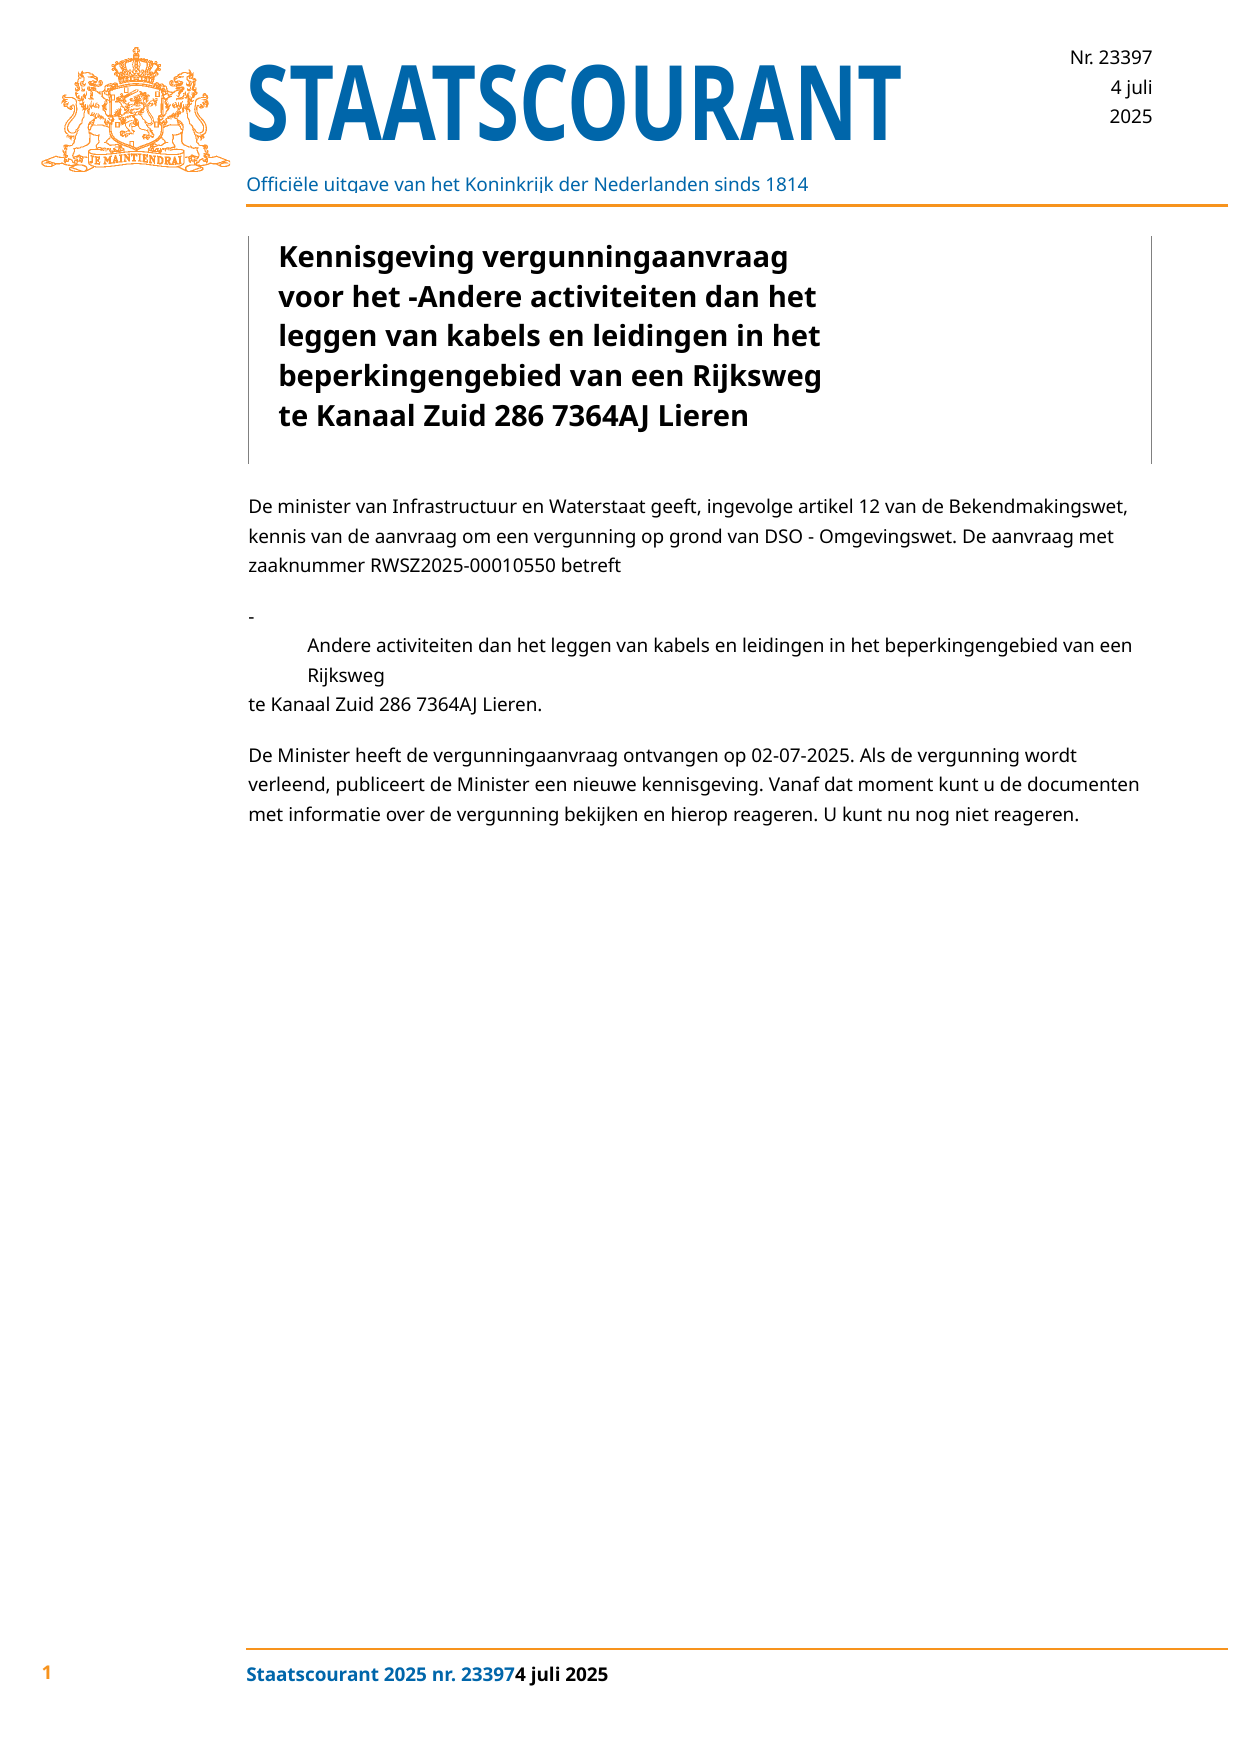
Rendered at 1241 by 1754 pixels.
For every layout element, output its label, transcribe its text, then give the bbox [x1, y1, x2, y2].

text De Minister heeft de vergunningaanvraag ontvangen op 02-07-2025. Als de vergunning wordt verleend, publiceert de Minister een nieuwe kennisgeving. Vanaf dat moment kunt u de documenten met informatie over de vergunning bekijken en hierop reageren. U kunt nu nog niet reageren. [248, 742, 1152, 827]
table_header [1090, 236, 1151, 413]
list Andere activiteiten dan het leggen van kabels en leidingen in het beperkingengebied van een Rijksweg [248, 632, 1152, 688]
text te Kanaal Zuid 286 7364AJ Lieren. [248, 692, 1152, 717]
table_header Kennisgeving vergunningaanvraag voor het -Andere activiteiten dan het leggen van kabels en leidingen in het beperkingengebied van een Rijksweg te Kanaal Zuid 286 7364AJ Lieren [249, 236, 850, 464]
picture [912, 236, 1090, 414]
picture [41, 47, 231, 172]
table_header [850, 414, 1151, 464]
table_header [850, 236, 912, 413]
text De minister van Infrastructuur en Waterstaat geeft, ingevolge artikel 12 van de Bekendmakingswet, kennis van de aanvraag om een vergunning op grond van DSO - Omgevingswet. De aanvraag met zaaknummer RWSZ2025-00010550 betreft [248, 493, 1152, 578]
